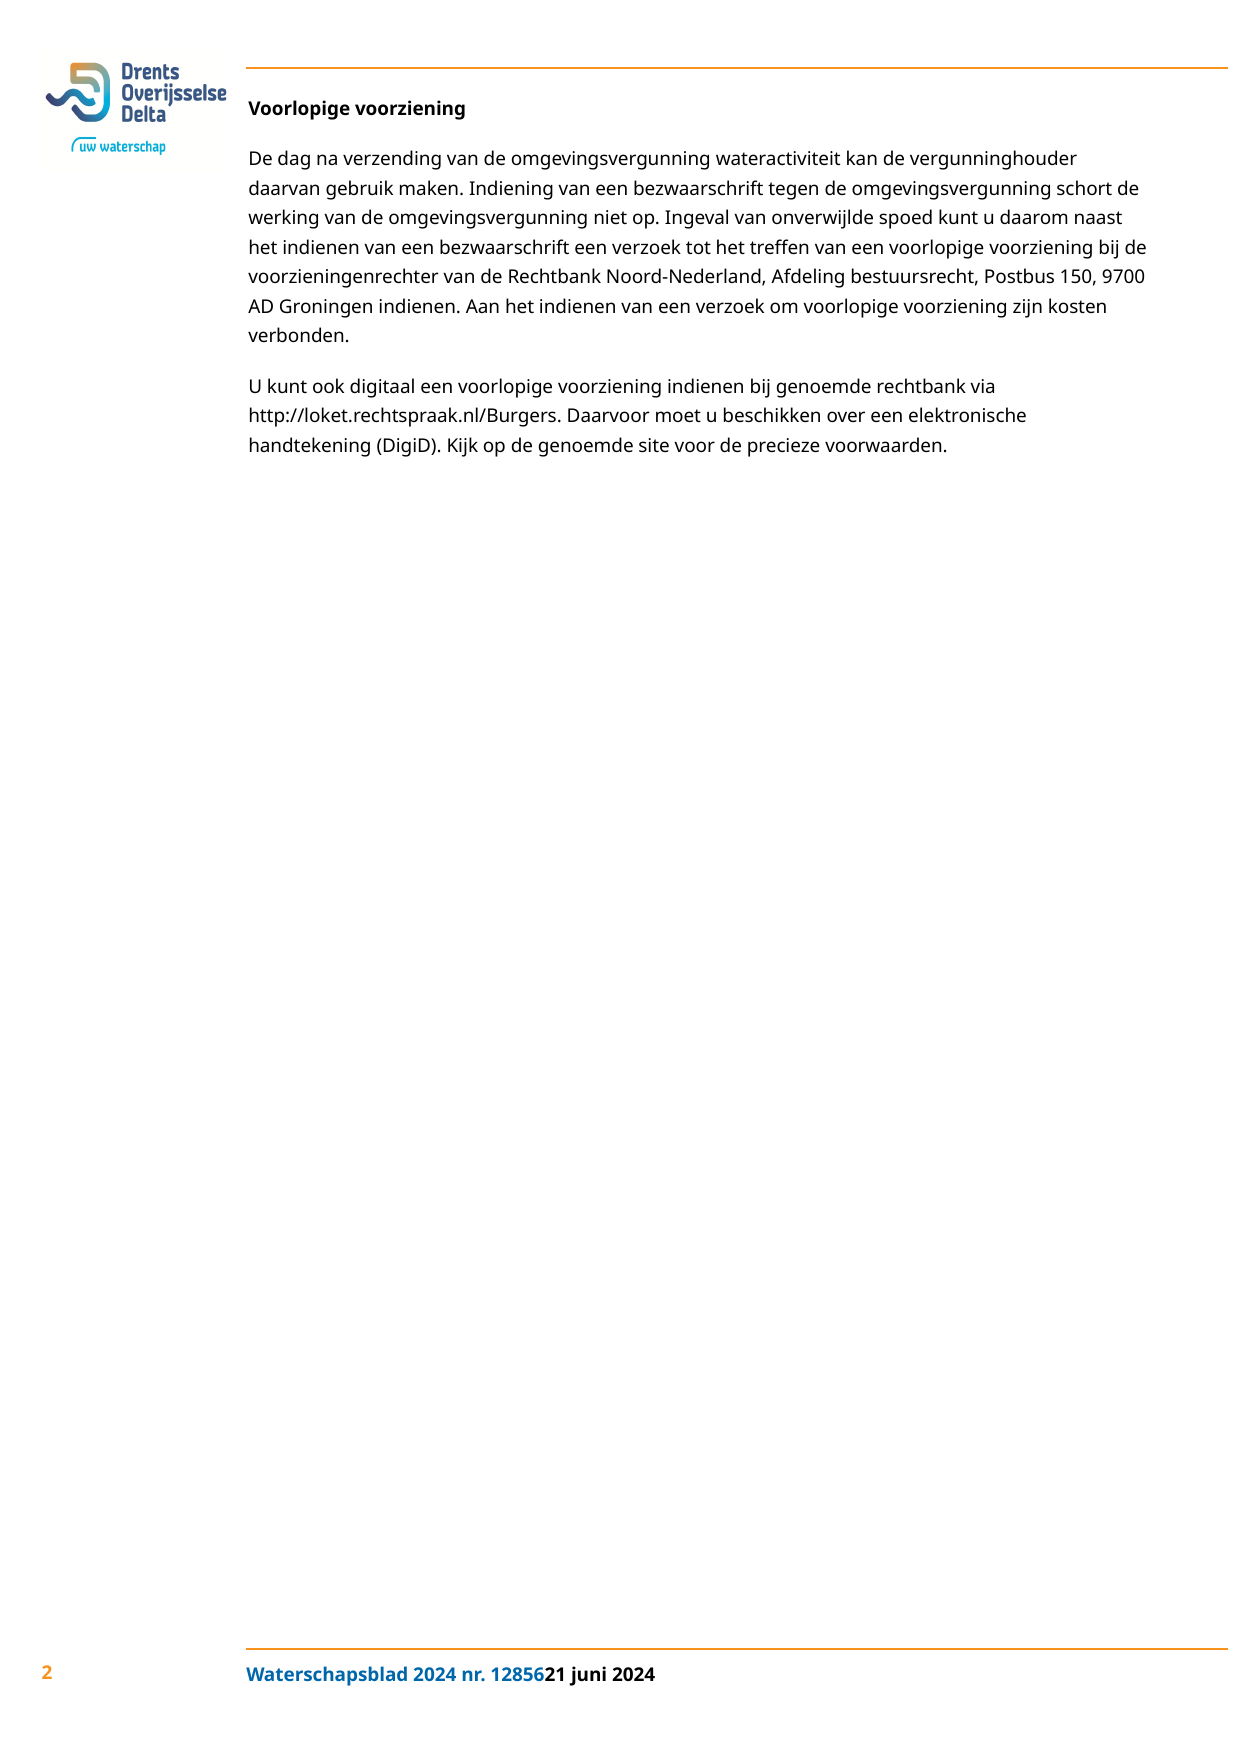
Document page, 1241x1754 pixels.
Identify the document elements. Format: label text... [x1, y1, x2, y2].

text U kunt ook digitaal een voorlopige voorziening indienen bij genoemde rechtbank via http://loket.rechtspraak.nl/Burgers. Daarvoor moet u beschikken over een elektronische handtekening (DigiD). Kijk op de genoemde site voor de precieze voorwaarden. [248, 373, 1152, 458]
text De dag na verzending van de omgevingsvergunning wateractiviteit kan de vergunninghouder daarvan gebruik maken. Indiening van een bezwaarschrift tegen de omgevingsvergunning schort de werking van de omgevingsvergunning niet op. Ingeval van onverwijlde spoed kunt u daarom naast het indienen van een bezwaarschrift een verzoek tot het treffen van een voorlopige voorziening bij de voorzieningenrechter van de Rechtbank Noord-Nederland, Afdeling bestuursrecht, Postbus 150, 9700 AD Groningen indienen. Aan het indienen van een verzoek om voorlopige voorziening zijn kosten verbonden. [248, 145, 1152, 348]
picture [41, 47, 231, 172]
text Voorlopige voorziening [248, 95, 1152, 121]
